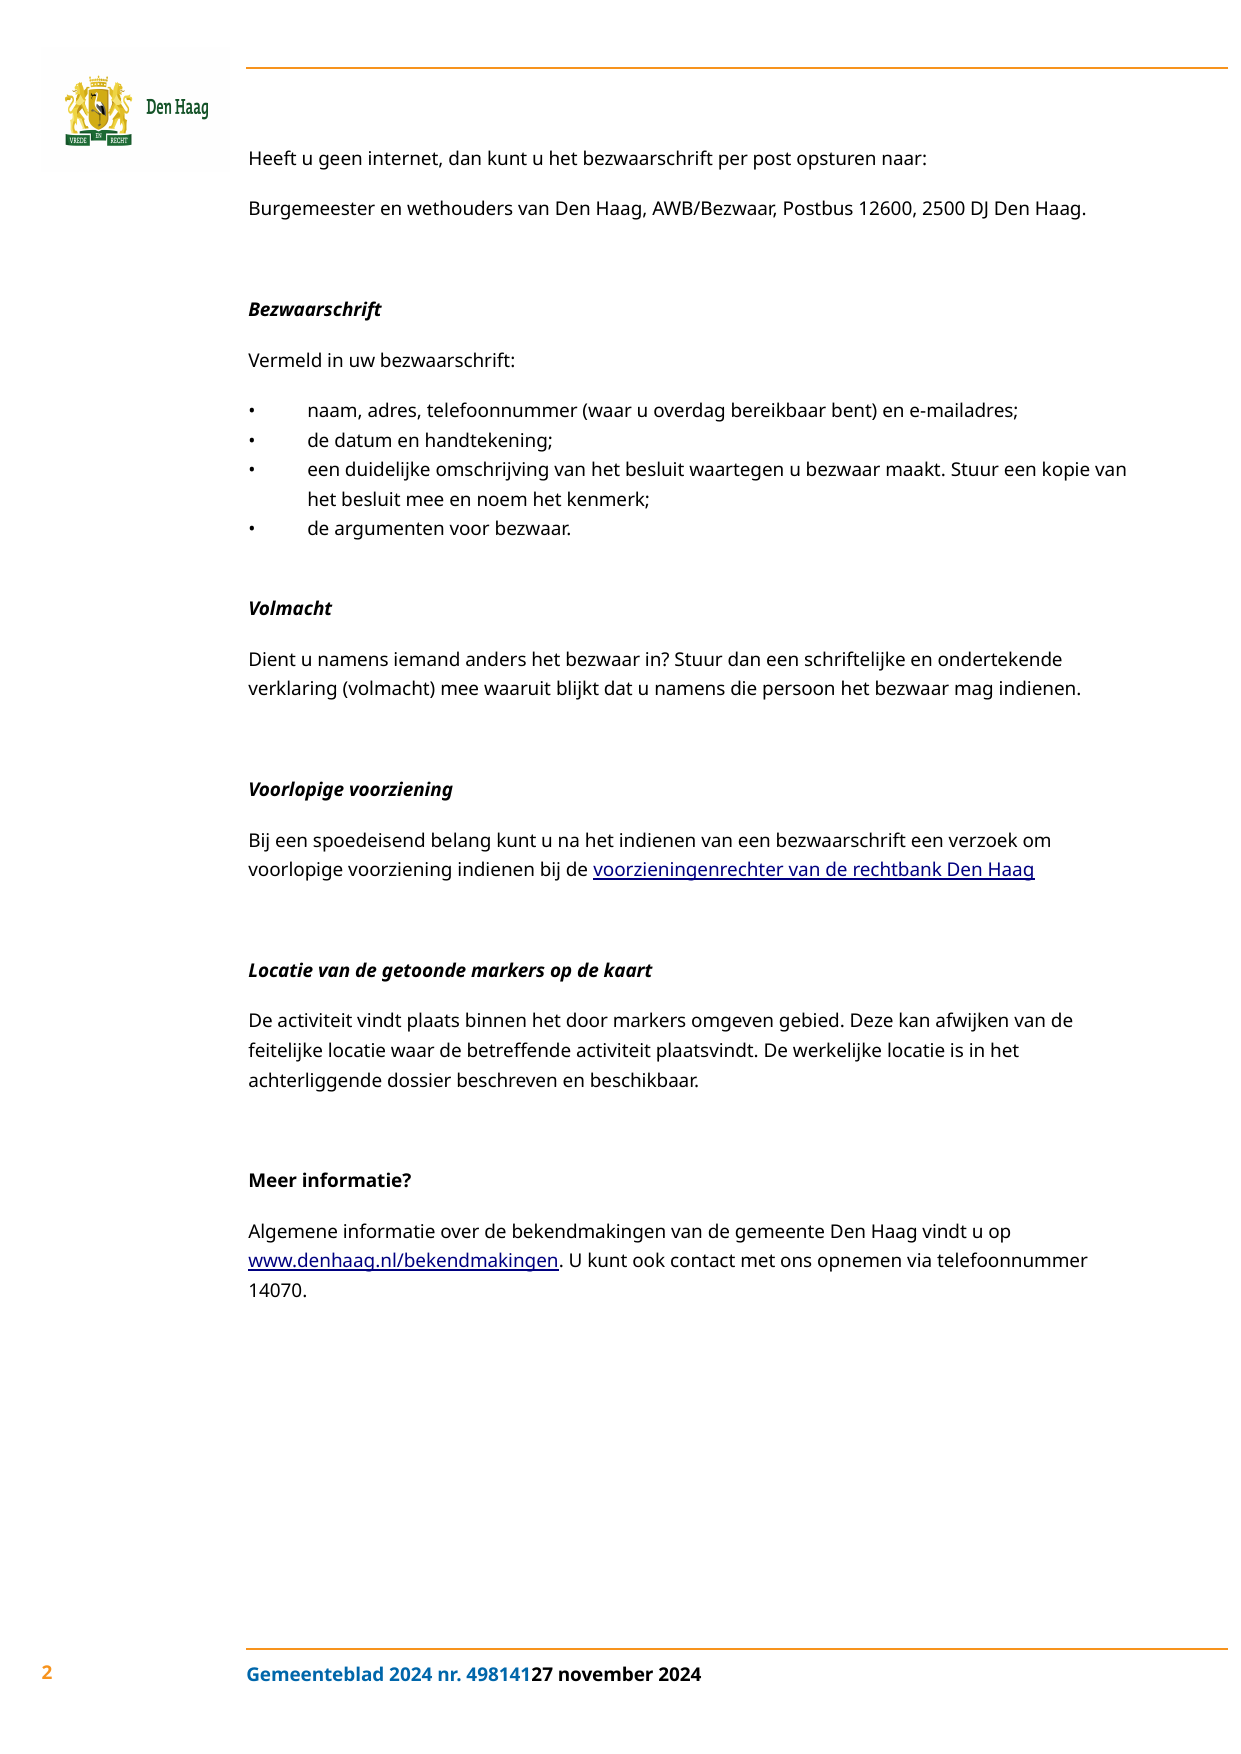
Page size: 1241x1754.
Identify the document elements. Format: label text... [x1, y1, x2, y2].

text Meer informatie? [248, 1168, 1152, 1193]
list de argumenten voor bezwaar. [248, 516, 1152, 541]
list een duidelijke omschrijving van het besluit waartegen u bezwaar maakt. Stuur een kopie van het besluit mee en noem het kenmerk; [248, 456, 1152, 512]
text Voorlopige voorziening [248, 776, 1152, 802]
text De activiteit vindt plaats binnen het door markers omgeven gebied. Deze kan afwijken van de feitelijke locatie waar de betreffende activiteit plaatsvindt. De werkelijke locatie is in het achterliggende dossier beschreven en beschikbaar. [248, 1008, 1152, 1093]
text Bezwaarschrift [248, 296, 1152, 322]
list naam, adres, telefoonnummer (waar u overdag bereikbaar bent) en e-mailadres; [248, 397, 1152, 423]
text Vermeld in uw bezwaarschrift: [248, 347, 1152, 373]
text Heeft u geen internet, dan kunt u het bezwaarschrift per post opsturen naar: [248, 145, 1152, 171]
text Dient u namens iemand anders het bezwaar in? Stuur dan een schriftelijke en ondertekende verklaring (volmacht) mee waaruit blijkt dat u namens die persoon het bezwaar mag indienen. [248, 646, 1152, 701]
picture [41, 47, 231, 172]
text Locatie van de getoonde markers op de kaart [248, 957, 1152, 983]
text Bij een spoedeisend belang kunt u na het indienen van een bezwaarschrift een verzoek om voorlopige voorziening indienen bij de voorzieningenrechter van de rechtbank Den Haag [248, 827, 1152, 882]
text Volmacht [248, 596, 1152, 621]
text Burgemeester en wethouders van Den Haag, AWB/Bezwaar, Postbus 12600, 2500 DJ Den Haag. [248, 196, 1152, 221]
text Algemene informatie over de bekendmakingen van de gemeente Den Haag vindt u op www.denhaag.nl/bekendmakingen. U kunt ook contact met ons opnemen via telefoonnummer 14070. [248, 1218, 1152, 1303]
list de datum en handtekening; [248, 427, 1152, 453]
